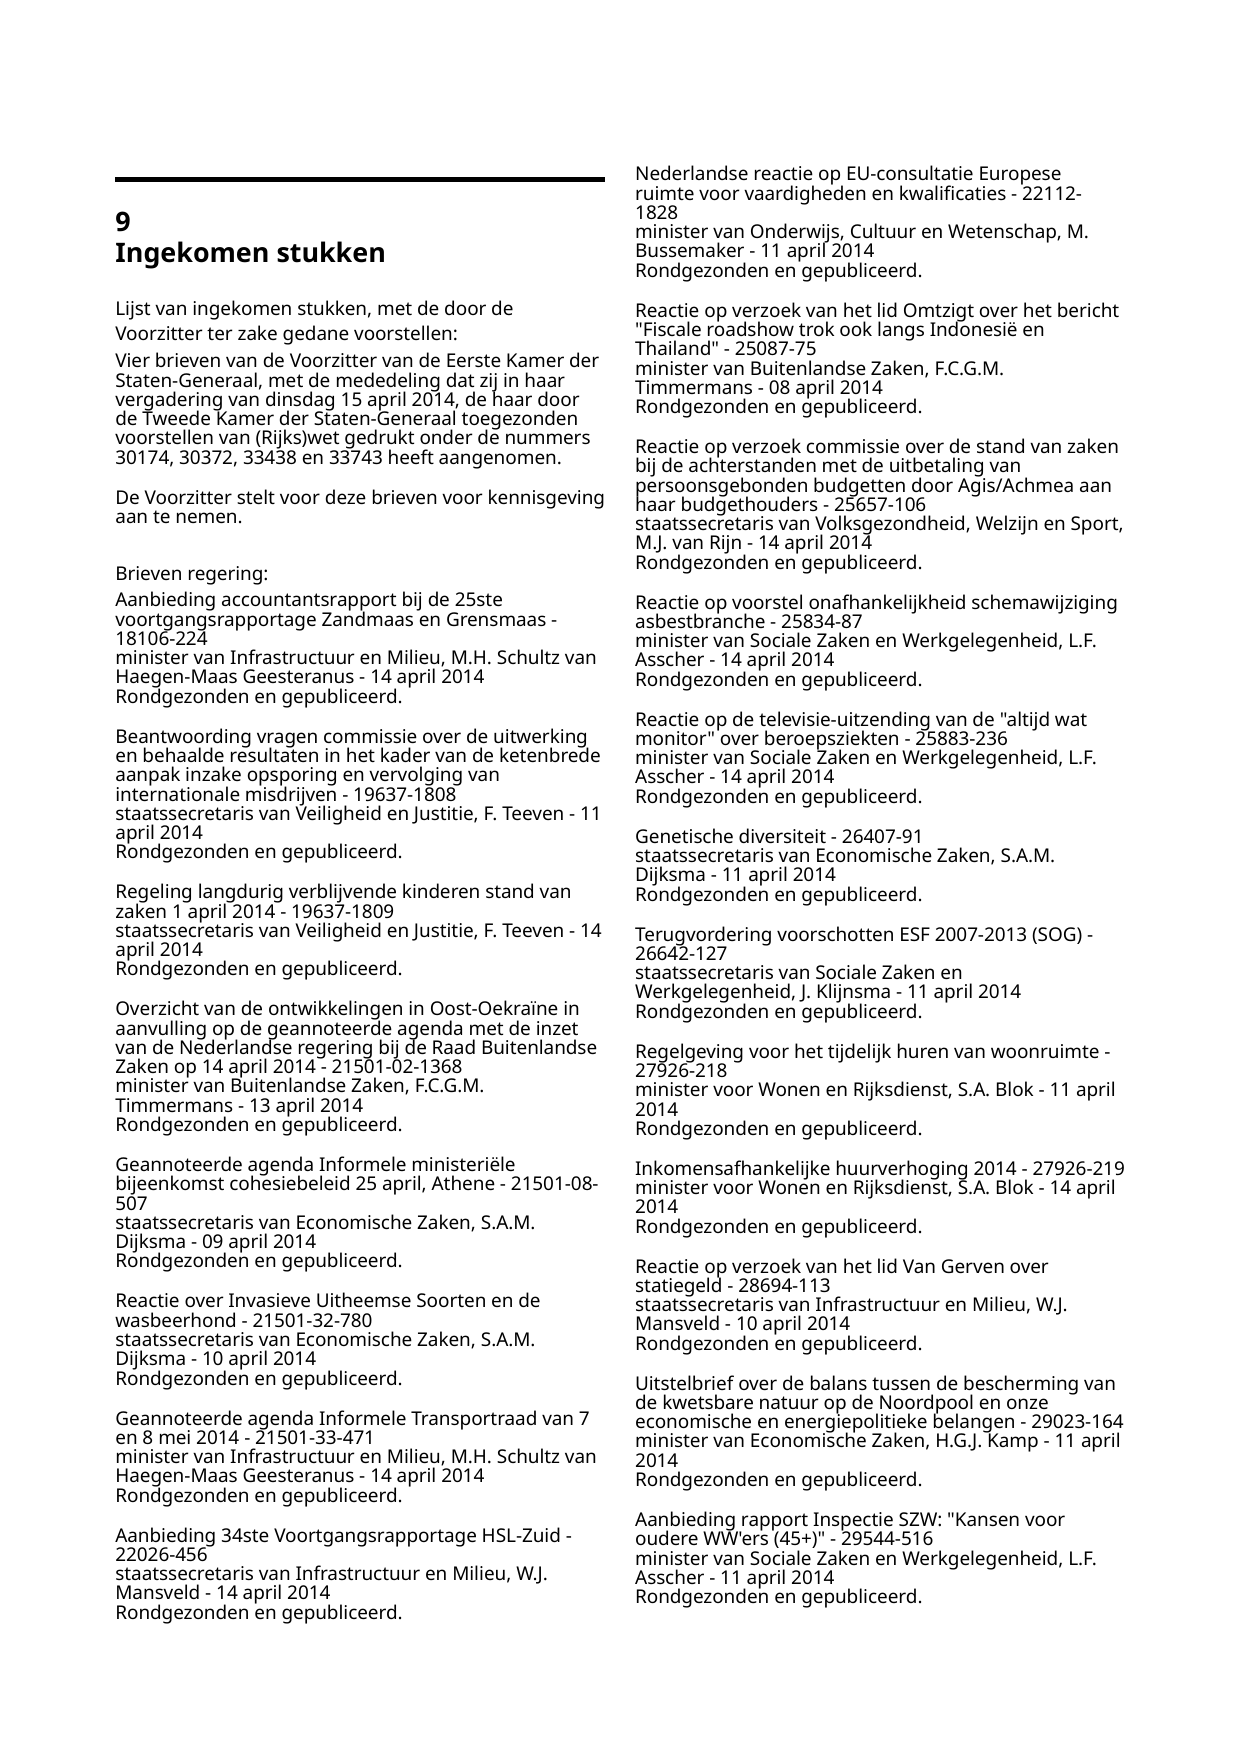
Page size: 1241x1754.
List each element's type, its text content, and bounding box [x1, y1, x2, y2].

text minister van Sociale Zaken en Werkgelegenheid, L.F. Asscher - 11 april 2014 [635, 1549, 1125, 1588]
text Reactie op verzoek van het lid Omtzigt over het bericht "Fiscale roadshow trok ook langs Indonesië en Thailand" - 25087-75 [635, 302, 1125, 359]
text minister voor Wonen en Rijksdienst, S.A. Blok - 11 april 2014 [635, 1081, 1125, 1120]
text minister van Buitenlandse Zaken, F.C.G.M. Timmermans - 13 april 2014 [115, 1077, 605, 1116]
text Rondgezonden en gepubliceerd. [635, 1335, 1125, 1354]
text Rondgezonden en gepubliceerd. [115, 688, 605, 707]
text staatssecretaris van Volksgezondheid, Welzijn en Sport, M.J. van Rijn - 14 april 2014 [635, 515, 1125, 554]
text minister van Sociale Zaken en Werkgelegenheid, L.F. Asscher - 14 april 2014 [635, 749, 1125, 788]
text Rondgezonden en gepubliceerd. [635, 886, 1125, 905]
text Rondgezonden en gepubliceerd. [635, 1588, 1125, 1607]
text Ingekomen stukken [115, 239, 605, 283]
text Reactie op voorstel onafhankelijkheid schemawijziging asbestbranche - 25834-87 [635, 594, 1125, 632]
text Rondgezonden en gepubliceerd. [115, 960, 605, 980]
text staatssecretaris van Infrastructuur en Milieu, W.J. Mansveld - 10 april 2014 [635, 1296, 1125, 1335]
text Rondgezonden en gepubliceerd. [115, 843, 605, 863]
text Aanbieding 34ste Voortgangsrapportage HSL-Zuid - 22026-456 [115, 1527, 605, 1565]
text Rondgezonden en gepubliceerd. [635, 554, 1125, 573]
text Rondgezonden en gepubliceerd. [635, 398, 1125, 417]
text Rondgezonden en gepubliceerd. [115, 1604, 605, 1623]
text minister van Onderwijs, Cultuur en Wetenschap, M. Bussemaker - 11 april 2014 [635, 223, 1125, 262]
text staatssecretaris van Veiligheid en Justitie, F. Teeven - 14 april 2014 [115, 922, 605, 960]
text De Voorzitter stelt voor deze brieven voor kennisgeving aan te nemen. [115, 489, 605, 527]
text Rondgezonden en gepubliceerd. [115, 1252, 605, 1272]
text staatssecretaris van Economische Zaken, S.A.M. Dijksma - 09 april 2014 [115, 1214, 605, 1252]
text Nederlandse reactie op EU-consultatie Europese ruimte voor vaardigheden en kwalificaties - 22112-1828 [635, 165, 1125, 223]
text Reactie op verzoek commissie over de stand van zaken bij de achterstanden met de uitbetaling van persoonsgebonden budgetten door Agis/Achmea aan haar budgethouders - 25657-106 [635, 438, 1125, 515]
text staatssecretaris van Infrastructuur en Milieu, W.J. Mansveld - 14 april 2014 [115, 1565, 605, 1604]
text Rondgezonden en gepubliceerd. [635, 788, 1125, 807]
text Rondgezonden en gepubliceerd. [115, 1487, 605, 1506]
text Reactie op verzoek van het lid Van Gerven over statiegeld - 28694-113 [635, 1258, 1125, 1296]
text Brieven regering: [115, 560, 605, 585]
text staatssecretaris van Economische Zaken, S.A.M. Dijksma - 10 april 2014 [115, 1331, 605, 1369]
text Rondgezonden en gepubliceerd. [635, 262, 1125, 281]
text Inkomensafhankelijke huurverhoging 2014 - 27926-219 [635, 1160, 1125, 1179]
text minister van Infrastructuur en Milieu, M.H. Schultz van Haegen-Maas Geesteranus - 14 april 2014 [115, 649, 605, 688]
text minister voor Wonen en Rijksdienst, S.A. Blok - 14 april 2014 [635, 1179, 1125, 1218]
text staatssecretaris van Economische Zaken, S.A.M. Dijksma - 11 april 2014 [635, 847, 1125, 886]
text Rondgezonden en gepubliceerd. [635, 671, 1125, 690]
text Aanbieding accountantsrapport bij de 25ste voortgangsrapportage Zandmaas en Grensmaas - 18106-224 [115, 591, 605, 649]
text staatssecretaris van Veiligheid en Justitie, F. Teeven - 11 april 2014 [115, 805, 605, 843]
text minister van Sociale Zaken en Werkgelegenheid, L.F. Asscher - 14 april 2014 [635, 632, 1125, 671]
text Reactie op de televisie-uitzending van de "altijd wat monitor" over beroepsziekten - 25883-236 [635, 711, 1125, 749]
text Lijst van ingekomen stukken, met de door de Voorzitter ter zake gedane voorstellen: [115, 295, 605, 346]
text Geannoteerde agenda Informele ministeriële bijeenkomst cohesiebeleid 25 april, Athene - 21501-08-507 [115, 1156, 605, 1214]
text Uitstelbrief over de balans tussen de bescherming van de kwetsbare natuur op de Noordpool en onze economische en energiepolitieke belangen - 29023-164 [635, 1375, 1125, 1432]
text Rondgezonden en gepubliceerd. [635, 1471, 1125, 1490]
text Rondgezonden en gepubliceerd. [115, 1116, 605, 1135]
text Terugvordering voorschotten ESF 2007-2013 (SOG) - 26642-127 [635, 926, 1125, 964]
text Beantwoording vragen commissie over de uitwerking en behaalde resultaten in het kader van de ketenbrede aanpak inzake opsporing en vervolging van internationale misdrijven - 19637-1808 [115, 728, 605, 805]
text minister van Buitenlandse Zaken, F.C.G.M. Timmermans - 08 april 2014 [635, 359, 1125, 398]
text Overzicht van de ontwikkelingen in Oost-Oekraïne in aanvulling op de geannoteerde agenda met de inzet van de Nederlandse regering bij de Raad Buitenlandse Zaken op 14 april 2014 - 21501-02-1368 [115, 1000, 605, 1077]
text minister van Economische Zaken, H.G.J. Kamp - 11 april 2014 [635, 1432, 1125, 1471]
text Reactie over Invasieve Uitheemse Soorten en de wasbeerhond - 21501-32-780 [115, 1292, 605, 1331]
text minister van Infrastructuur en Milieu, M.H. Schultz van Haegen-Maas Geesteranus - 14 april 2014 [115, 1448, 605, 1487]
text 9 [115, 203, 605, 239]
text Regeling langdurig verblijvende kinderen stand van zaken 1 april 2014 - 19637-1809 [115, 883, 605, 922]
text Geannoteerde agenda Informele Transportraad van 7 en 8 mei 2014 - 21501-33-471 [115, 1409, 605, 1448]
text Vier brieven van de Voorzitter van de Eerste Kamer der Staten-Generaal, met de mededeling dat zij in haar vergadering van dinsdag 15 april 2014, de haar door de Tweede Kamer der Staten-Generaal toegezonden voorstellen van (Rijks)wet gedrukt onder de nummers 30174, 30372, 33438 en 33743 heeft aangenomen. [115, 352, 605, 468]
text Rondgezonden en gepubliceerd. [635, 1003, 1125, 1022]
text Rondgezonden en gepubliceerd. [635, 1120, 1125, 1139]
text Rondgezonden en gepubliceerd. [635, 1218, 1125, 1237]
text staatssecretaris van Sociale Zaken en Werkgelegenheid, J. Klijnsma - 11 april 2014 [635, 964, 1125, 1003]
text Aanbieding rapport Inspectie SZW: "Kansen voor oudere WW'ers (45+)" - 29544-516 [635, 1511, 1125, 1549]
text Regelgeving voor het tijdelijk huren van woonruimte - 27926-218 [635, 1043, 1125, 1081]
text Rondgezonden en gepubliceerd. [115, 1369, 605, 1389]
text Genetische diversiteit - 26407-91 [635, 828, 1125, 847]
